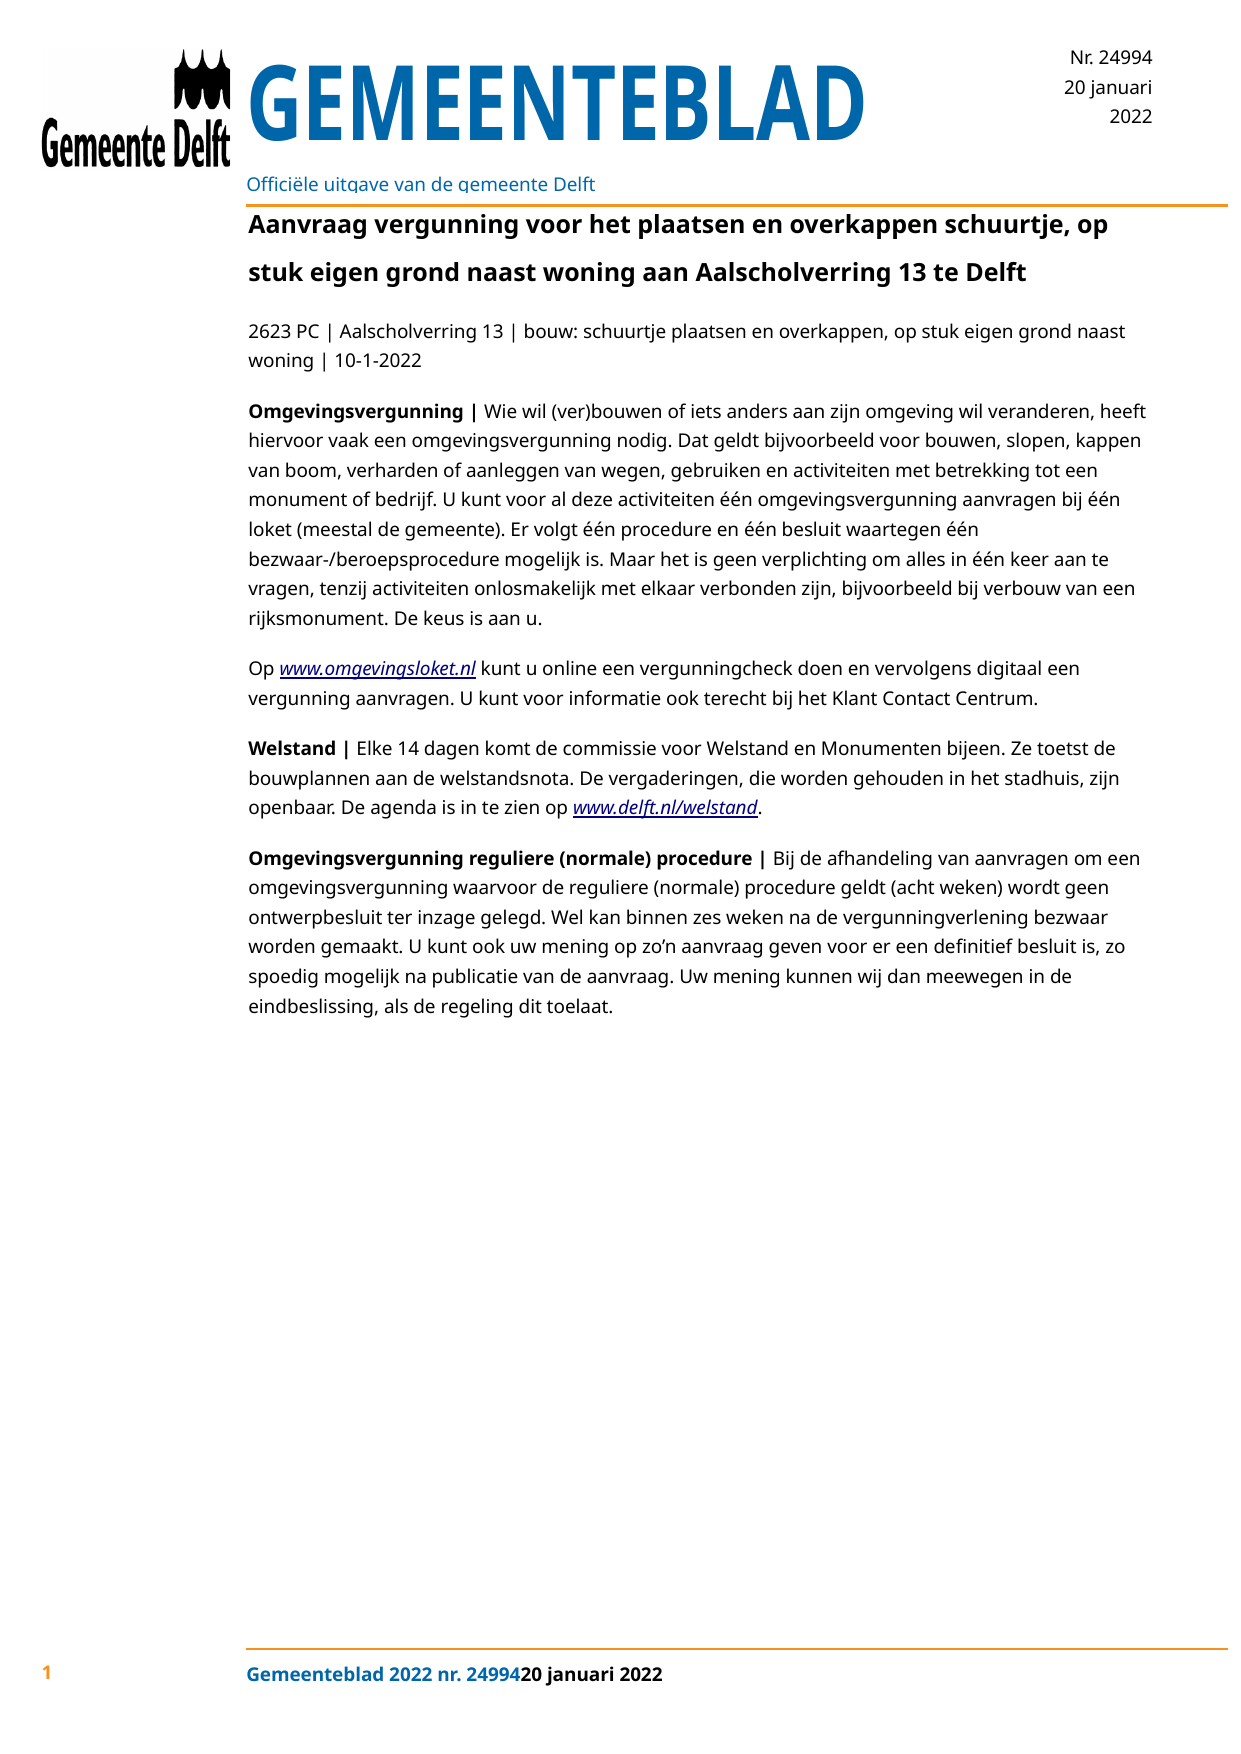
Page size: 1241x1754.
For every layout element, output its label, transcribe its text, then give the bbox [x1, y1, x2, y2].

text Op www.omgevingsloket.nl kunt u online een vergunningcheck doen en vervolgens digitaal een vergunning aanvragen. U kunt voor informatie ook terecht bij het Klant Contact Centrum. [248, 655, 1152, 711]
picture [41, 47, 231, 172]
text Welstand | Elke 14 dagen komt de commissie voor Welstand en Monumenten bijeen. Ze toetst de bouwplannen aan de welstandsnota. De vergaderingen, die worden gehouden in het stadhuis, zijn openbaar. De agenda is in te zien op www.delft.nl/welstand. [248, 735, 1152, 820]
text Omgevingsvergunning reguliere (normale) procedure | Bij de afhandeling van aanvragen om een omgevingsvergunning waarvoor de reguliere (normale) procedure geldt (acht weken) wordt geen ontwerpbesluit ter inzage gelegd. Wel kan binnen zes weken na de vergunningverlening bezwaar worden gemaakt. U kunt ook uw mening op zo’n aanvraag geven voor er een definitief besluit is, zo spoedig mogelijk na publicatie van de aanvraag. Uw mening kunnen wij dan meewegen in de eindbeslissing, als de regeling dit toelaat. [248, 845, 1152, 1019]
text Omgevingsvergunning | Wie wil (ver)bouwen of iets anders aan zijn omgeving wil veranderen, heeft hiervoor vaak een omgevingsvergunning nodig. Dat geldt bijvoorbeeld voor bouwen, slopen, kappen van boom, verharden of aanleggen van wegen, gebruiken en activiteiten met betrekking tot een monument of bedrijf. U kunt voor al deze activiteiten één omgevingsvergunning aanvragen bij één loket (meestal de gemeente). Er volgt één procedure en één besluit waartegen één bezwaar-/beroepsprocedure mogelijk is. Maar het is geen verplichting om alles in één keer aan te vragen, tenzij activiteiten onlosmakelijk met elkaar verbonden zijn, bijvoorbeeld bij verbouw van een rijksmonument. De keus is aan u. [248, 398, 1152, 631]
text 2623 PC | Aalscholverring 13 | bouw: schuurtje plaatsen en overkappen, op stuk eigen grond naast woning | 10-1-2022 [248, 318, 1152, 373]
text Aanvraag vergunning voor het plaatsen en overkappen schuurtje, op stuk eigen grond naast woning aan Aalscholverring 13 te Delft [248, 207, 1152, 288]
